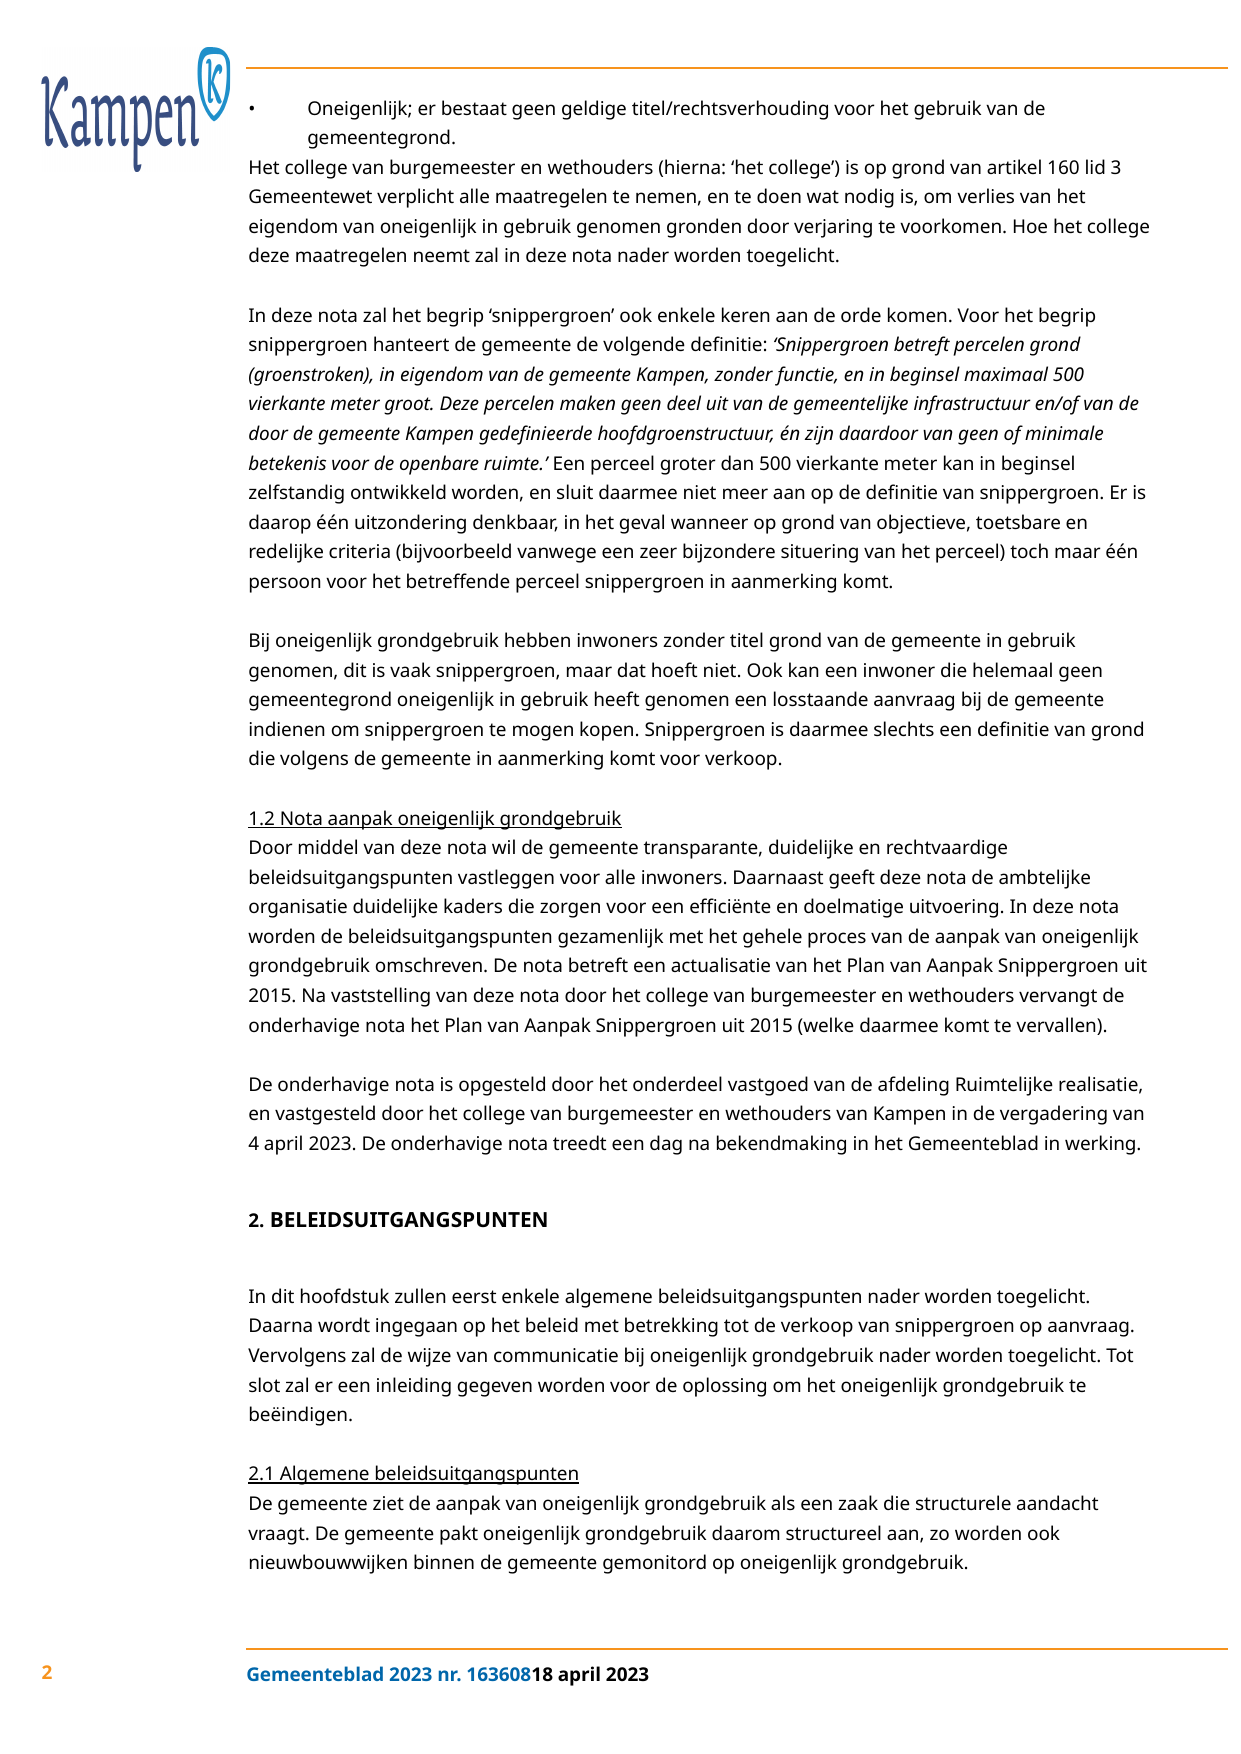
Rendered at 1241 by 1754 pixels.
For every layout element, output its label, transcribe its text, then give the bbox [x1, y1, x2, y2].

text 1.2 Nota aanpak oneigenlijk grondgebruik [248, 805, 1152, 831]
picture [41, 47, 231, 172]
text Het college van burgemeester en wethouders (hierna: ‘het college’) is op grond van artikel 160 lid 3 Gemeentewet verplicht alle maatregelen te nemen, en te doen wat nodig is, om verlies van het eigendom van oneigenlijk in gebruik genomen gronden door verjaring te voorkomen. Hoe het college deze maatregelen neemt zal in deze nota nader worden toegelicht. [248, 154, 1152, 268]
text De onderhavige nota is opgesteld door het onderdeel vastgoed van de afdeling Ruimtelijke realisatie, en vastgesteld door het college van burgemeester en wethouders van Kampen in de vergadering van 4 april 2023. De onderhavige nota treedt een dag na bekendmaking in het Gemeenteblad in werking. [248, 1071, 1152, 1156]
text Bij oneigenlijk grondgebruik hebben inwoners zonder titel grond van de gemeente in gebruik genomen, dit is vaak snippergroen, maar dat hoeft niet. Ook kan een inwoner die helemaal geen gemeentegrond oneigenlijk in gebruik heeft genomen een losstaande aanvraag bij de gemeente indienen om snippergroen te mogen kopen. Snippergroen is daarmee slechts een definitie van grond die volgens de gemeente in aanmerking komt voor verkoop. [248, 627, 1152, 771]
text 2. BELEIDSUITGANGSPUNTEN [248, 1205, 1152, 1234]
list Oneigenlijk; er bestaat geen geldige titel/rechtsverhouding voor het gebruik van de gemeentegrond. [248, 95, 1152, 150]
text De gemeente ziet de aanpak van oneigenlijk grondgebruik als een zaak die structurele aandacht vraagt. De gemeente pakt oneigenlijk grondgebruik daarom structureel aan, zo worden ook nieuwbouwwijken binnen de gemeente gemonitord op oneigenlijk grondgebruik. [248, 1490, 1152, 1575]
text In dit hoofdstuk zullen eerst enkele algemene beleidsuitgangspunten nader worden toegelicht. Daarna wordt ingegaan op het beleid met betrekking tot de verkoop van snippergroen op aanvraag. Vervolgens zal de wijze van communicatie bij oneigenlijk grondgebruik nader worden toegelicht. Tot slot zal er een inleiding gegeven worden voor de oplossing om het oneigenlijk grondgebruik te beëindigen. [248, 1283, 1152, 1427]
text In deze nota zal het begrip ‘snippergroen’ ook enkele keren aan de orde komen. Voor het begrip snippergroen hanteert de gemeente de volgende definitie: ‘Snippergroen betreft percelen grond (groenstroken), in eigendom van de gemeente Kampen, zonder functie, en in beginsel maximaal 500 vierkante meter groot. Deze percelen maken geen deel uit van de gemeentelijke infrastructuur en/of van de door de gemeente Kampen gedefinieerde hoofdgroenstructuur, én zijn daardoor van geen of minimale betekenis voor de openbare ruimte.’ Een perceel groter dan 500 vierkante meter kan in beginsel zelfstandig ontwikkeld worden, en sluit daarmee niet meer aan op de definitie van snippergroen. Er is daarop één uitzondering denkbaar, in het geval wanneer op grond van objectieve, toetsbare en redelijke criteria (bijvoorbeeld vanwege een zeer bijzondere situering van het perceel) toch maar één persoon voor het betreffende perceel snippergroen in aanmerking komt. [248, 302, 1152, 594]
text Door middel van deze nota wil de gemeente transparante, duidelijke en rechtvaardige beleidsuitgangspunten vastleggen voor alle inwoners. Daarnaast geeft deze nota de ambtelijke organisatie duidelijke kaders die zorgen voor een efficiënte en doelmatige uitvoering. In deze nota worden de beleidsuitgangspunten gezamenlijk met het gehele proces van de aanpak van oneigenlijk grondgebruik omschreven. De nota betreft een actualisatie van het Plan van Aanpak Snippergroen uit 2015. Na vaststelling van deze nota door het college van burgemeester en wethouders vervangt de onderhavige nota het Plan van Aanpak Snippergroen uit 2015 (welke daarmee komt te vervallen). [248, 834, 1152, 1038]
text 2.1 Algemene beleidsuitgangspunten [248, 1461, 1152, 1486]
